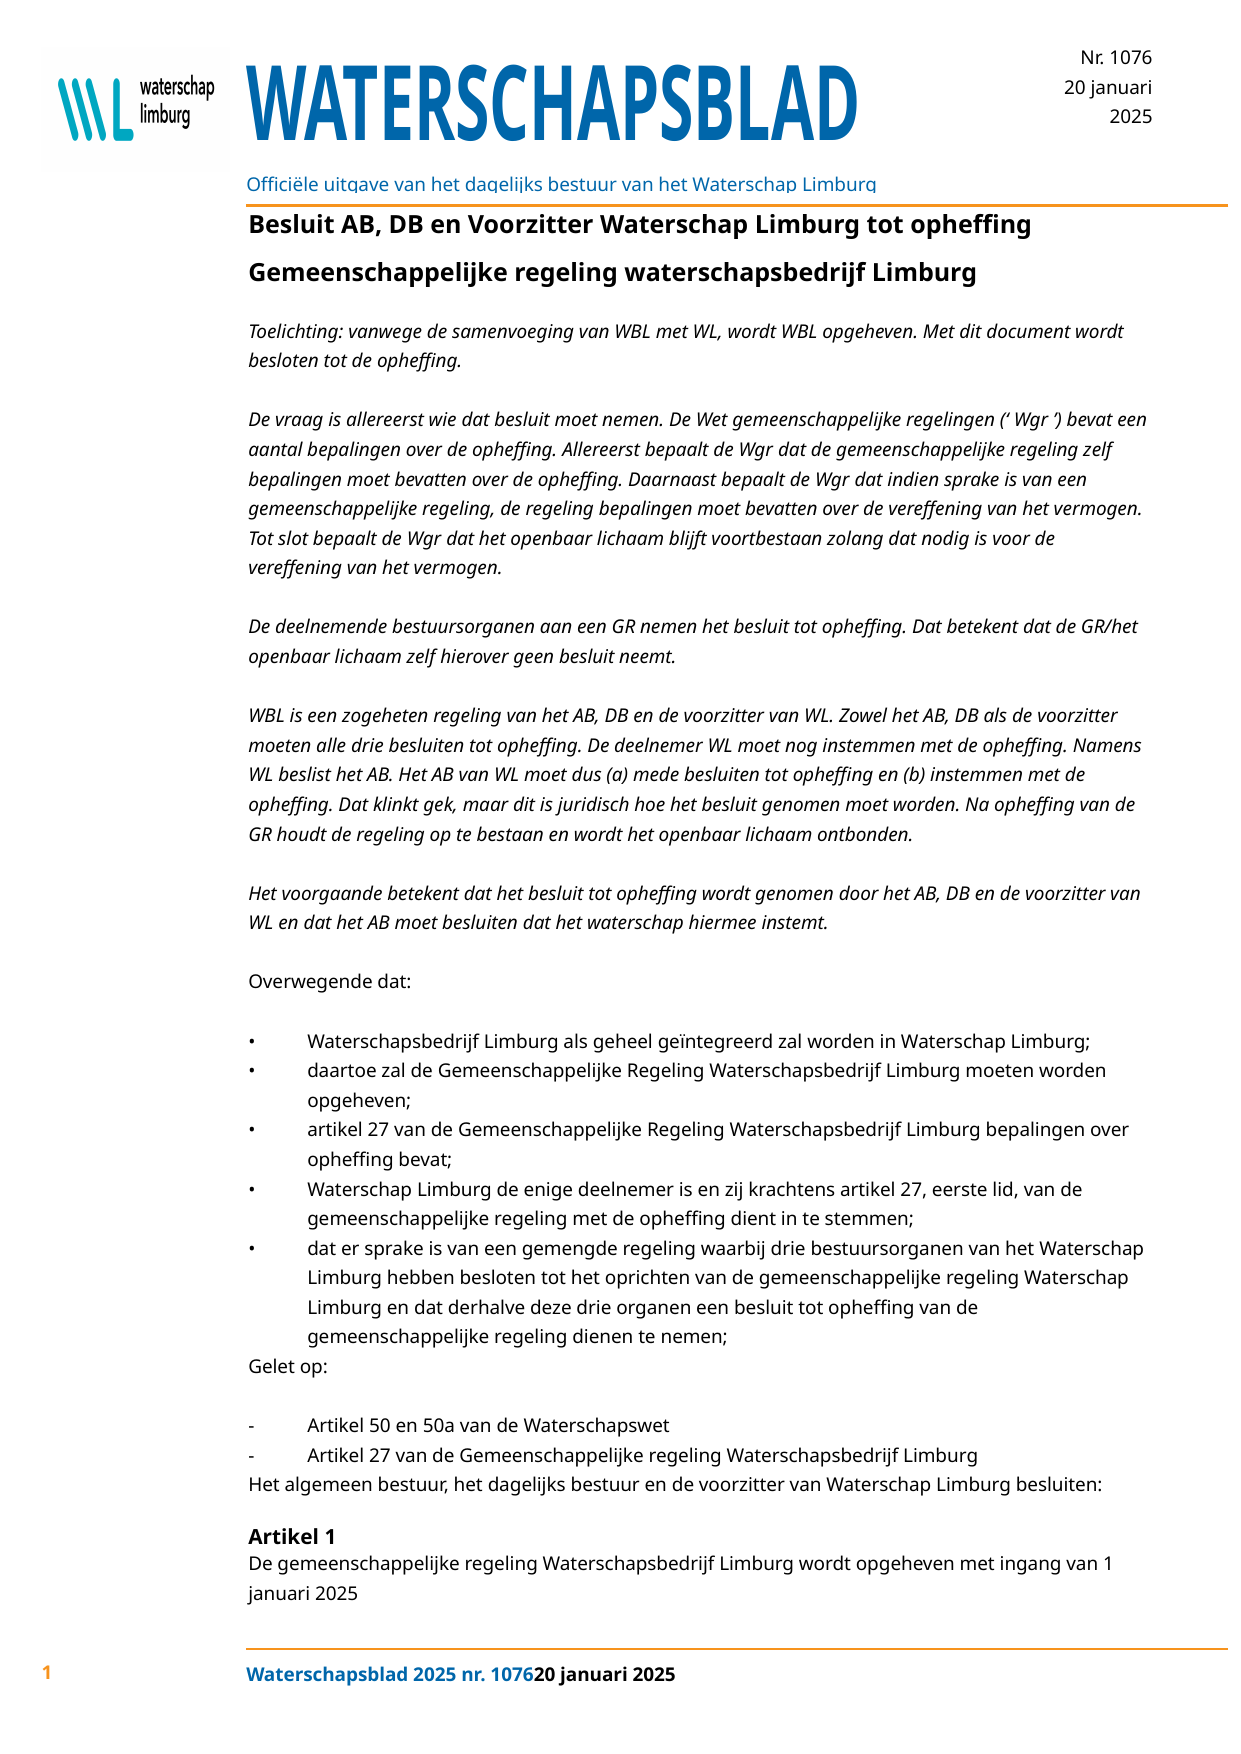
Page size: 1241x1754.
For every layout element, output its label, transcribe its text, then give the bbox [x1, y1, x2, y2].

text Toelichting: vanwege de samenvoeging van WBL met WL, wordt WBL opgeheven. Met dit document wordt besloten tot de opheffing. [248, 318, 1152, 373]
text De gemeenschappelijke regeling Waterschapsbedrijf Limburg wordt opgeheven met ingang van 1 januari 2025 [248, 1551, 1152, 1606]
list Waterschapsbedrijf Limburg als geheel geïntegreerd zal worden in Waterschap Limburg; [248, 1028, 1152, 1054]
list dat er sprake is van een gemengde regeling waarbij drie bestuursorganen van het Waterschap Limburg hebben besloten tot het oprichten van de gemeenschappelijke regeling Waterschap Limburg en dat derhalve deze drie organen een besluit tot opheffing van de gemeenschappelijke regeling dienen te nemen; [248, 1235, 1152, 1349]
text Het voorgaande betekent dat het besluit tot opheffing wordt genomen door het AB, DB en de voorzitter van WL en dat het AB moet besluiten dat het waterschap hiermee instemt. [248, 880, 1152, 935]
picture [41, 47, 231, 172]
text WBL is een zogeheten regeling van het AB, DB en de voorzitter van WL. Zowel het AB, DB als de voorzitter moeten alle drie besluiten tot opheffing. De deelnemer WL moet nog instemmen met de opheffing. Namens WL beslist het AB. Het AB van WL moet dus (a) mede besluiten tot opheffing en (b) instemmen met de opheffing. Dat klinkt gek, maar dit is juridisch hoe het besluit genomen moet worden. Na opheffing van de GR houdt de regeling op te bestaan en wordt het openbaar lichaam ontbonden. [248, 702, 1152, 847]
text De vraag is allereerst wie dat besluit moet nemen. De Wet gemeenschappelijke regelingen (‘ Wgr ’) bevat een aantal bepalingen over de opheffing. Allereerst bepaalt de Wgr dat de gemeenschappelijke regeling zelf bepalingen moet bevatten over de opheffing. Daarnaast bepaalt de Wgr dat indien sprake is van een gemeenschappelijke regeling, de regeling bepalingen moet bevatten over de vereffening van het vermogen. Tot slot bepaalt de Wgr dat het openbaar lichaam blijft voortbestaan zolang dat nodig is voor de vereffening van het vermogen. [248, 407, 1152, 580]
list Artikel 50 en 50a van de Waterschapswet [248, 1412, 1152, 1438]
text Gelet op: [248, 1353, 1152, 1379]
list daartoe zal de Gemeenschappelijke Regeling Waterschapsbedrijf Limburg moeten worden opgeheven; [248, 1057, 1152, 1113]
list artikel 27 van de Gemeenschappelijke Regeling Waterschapsbedrijf Limburg bepalingen over opheffing bevat; [248, 1117, 1152, 1172]
text Het algemeen bestuur, het dagelijks bestuur en de voorzitter van Waterschap Limburg besluiten: [248, 1472, 1152, 1497]
text De deelnemende bestuursorganen aan een GR nemen het besluit tot opheffing. Dat betekent dat de GR/het openbaar lichaam zelf hierover geen besluit neemt. [248, 614, 1152, 669]
text Besluit AB, DB en Voorzitter Waterschap Limburg tot opheffing Gemeenschappelijke regeling waterschapsbedrijf Limburg [248, 207, 1152, 288]
text Overwegende dat: [248, 969, 1152, 994]
text Artikel 1 [248, 1522, 1152, 1551]
list Waterschap Limburg de enige deelnemer is en zij krachtens artikel 27, eerste lid, van de gemeenschappelijke regeling met de opheffing dient in te stemmen; [248, 1176, 1152, 1231]
list Artikel 27 van de Gemeenschappelijke regeling Waterschapsbedrijf Limburg [248, 1442, 1152, 1468]
